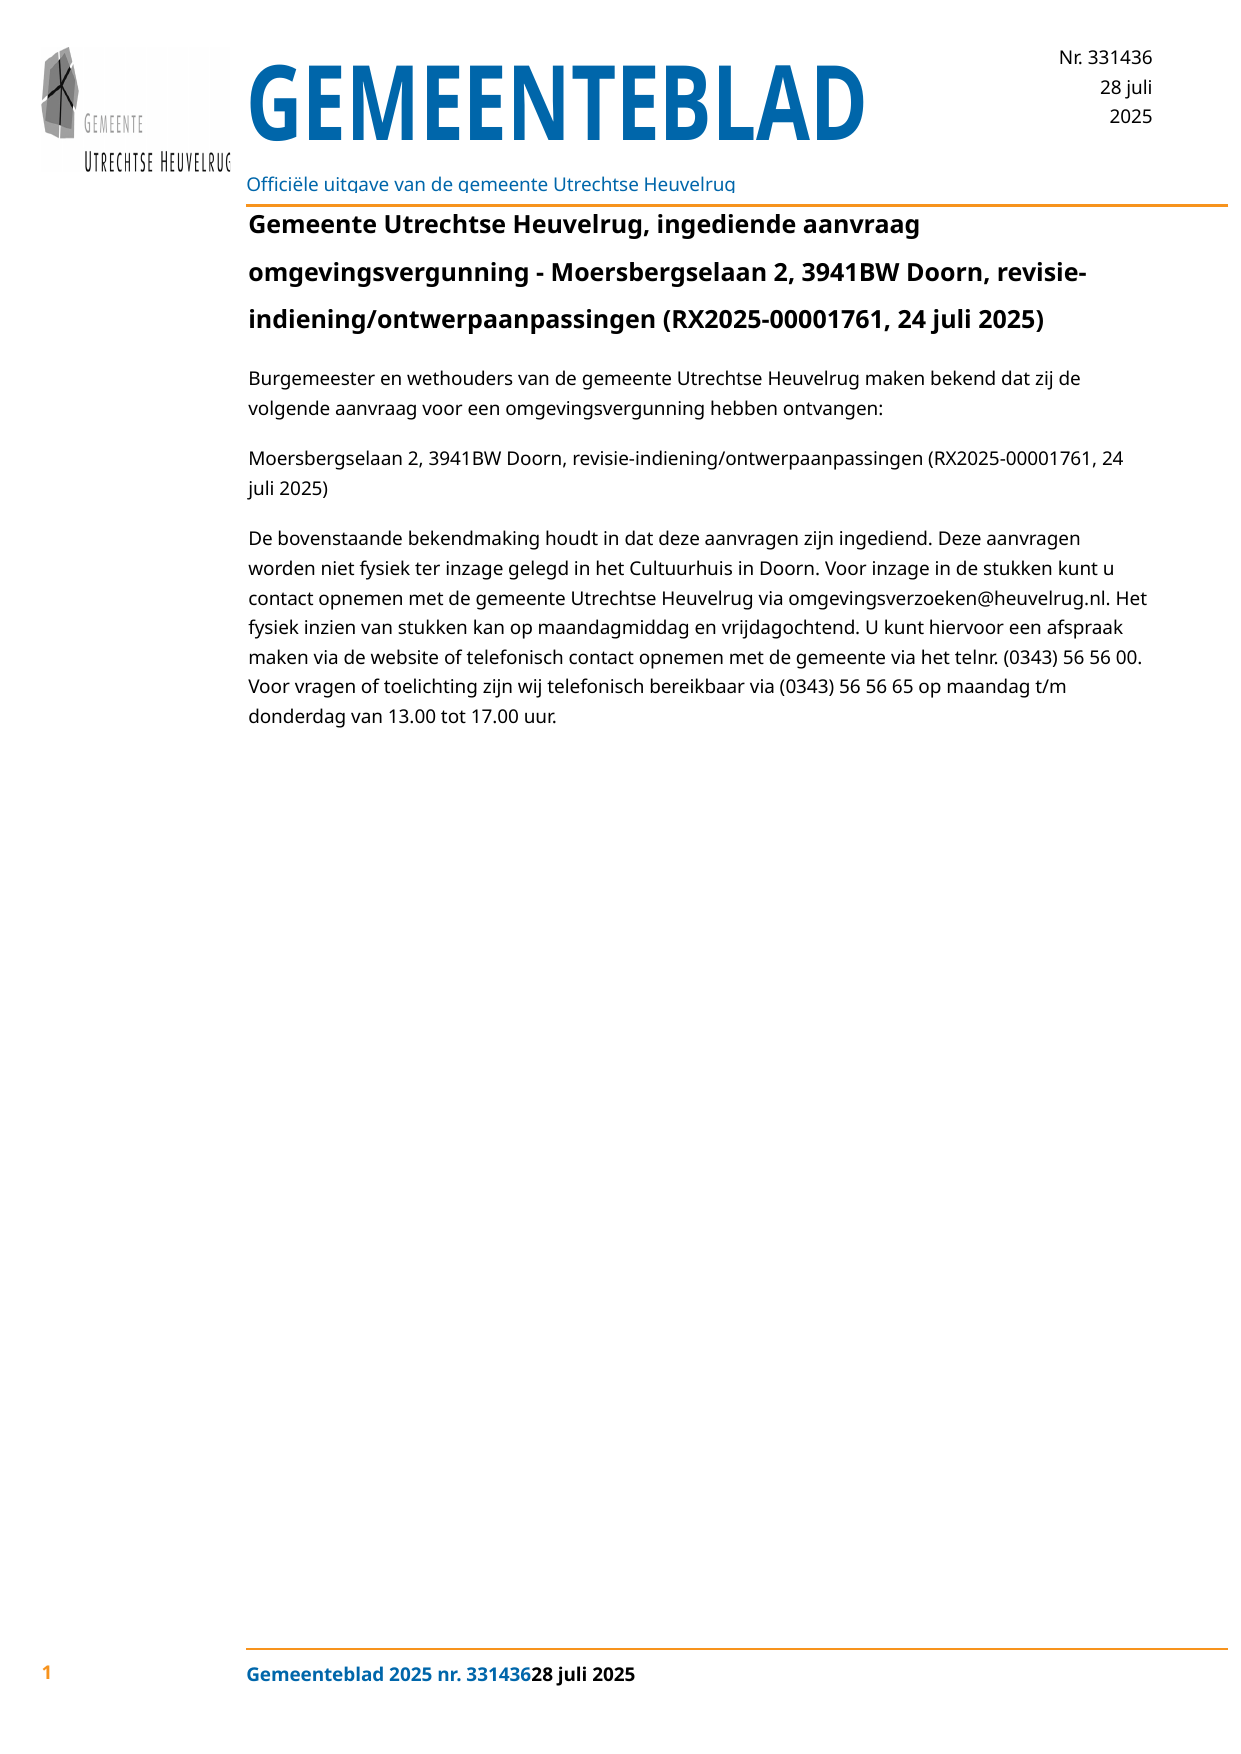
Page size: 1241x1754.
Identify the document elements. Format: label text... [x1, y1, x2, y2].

picture [41, 47, 231, 172]
text Burgemeester en wethouders van de gemeente Utrechtse Heuvelrug maken bekend dat zij de volgende aanvraag voor een omgevingsvergunning hebben ontvangen: [248, 366, 1152, 421]
text Moersbergselaan 2, 3941BW Doorn, revisie-indiening/ontwerpaanpassingen (RX2025-00001761, 24 juli 2025) [248, 446, 1152, 501]
text Gemeente Utrechtse Heuvelrug, ingediende aanvraag omgevingsvergunning - Moersbergselaan 2, 3941BW Doorn, revisie-indiening/ontwerpaanpassingen (RX2025-00001761, 24 juli 2025) [248, 207, 1152, 336]
text De bovenstaande bekendmaking houdt in dat deze aanvragen zijn ingediend. Deze aanvragen worden niet fysiek ter inzage gelegd in het Cultuurhuis in Doorn. Voor inzage in de stukken kunt u contact opnemen met de gemeente Utrechtse Heuvelrug via omgevingsverzoeken@heuvelrug.nl. Het fysiek inzien van stukken kan op maandagmiddag en vrijdagochtend. U kunt hiervoor een afspraak maken via de website of telefonisch contact opnemen met de gemeente via het telnr. (0343) 56 56 00. Voor vragen of toelichting zijn wij telefonisch bereikbaar via (0343) 56 56 65 op maandag t/m donderdag van 13.00 tot 17.00 uur. [248, 526, 1152, 729]
